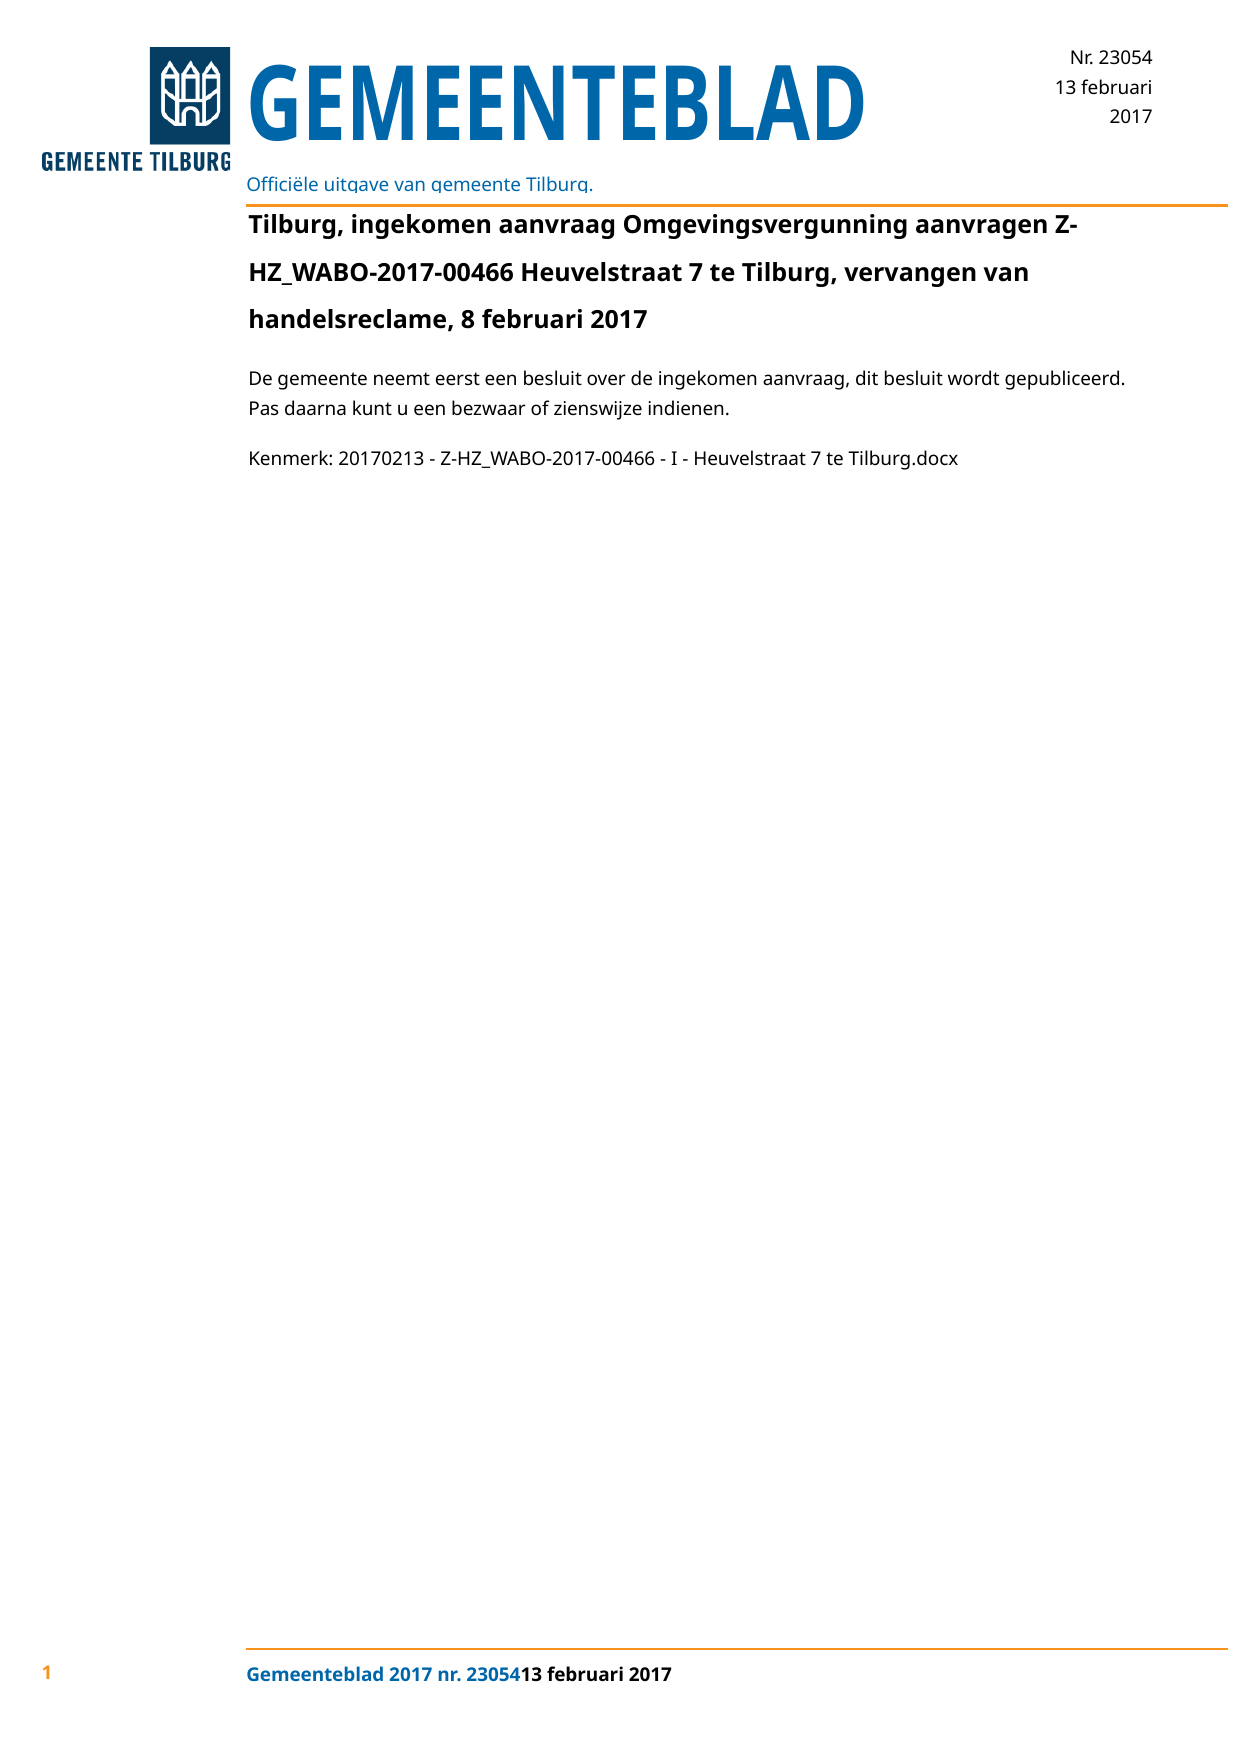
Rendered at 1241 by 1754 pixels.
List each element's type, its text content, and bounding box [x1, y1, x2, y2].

picture [41, 47, 231, 172]
text De gemeente neemt eerst een besluit over de ingekomen aanvraag, dit besluit wordt gepubliceerd. Pas daarna kunt u een bezwaar of zienswijze indienen. [248, 366, 1152, 421]
text Tilburg, ingekomen aanvraag Omgevingsvergunning aanvragen Z-HZ_WABO-2017-00466 Heuvelstraat 7 te Tilburg, vervangen van handelsreclame, 8 februari 2017 [248, 207, 1152, 336]
text Kenmerk: 20170213 - Z-HZ_WABO-2017-00466 - I - Heuvelstraat 7 te Tilburg.docx [248, 446, 1152, 471]
